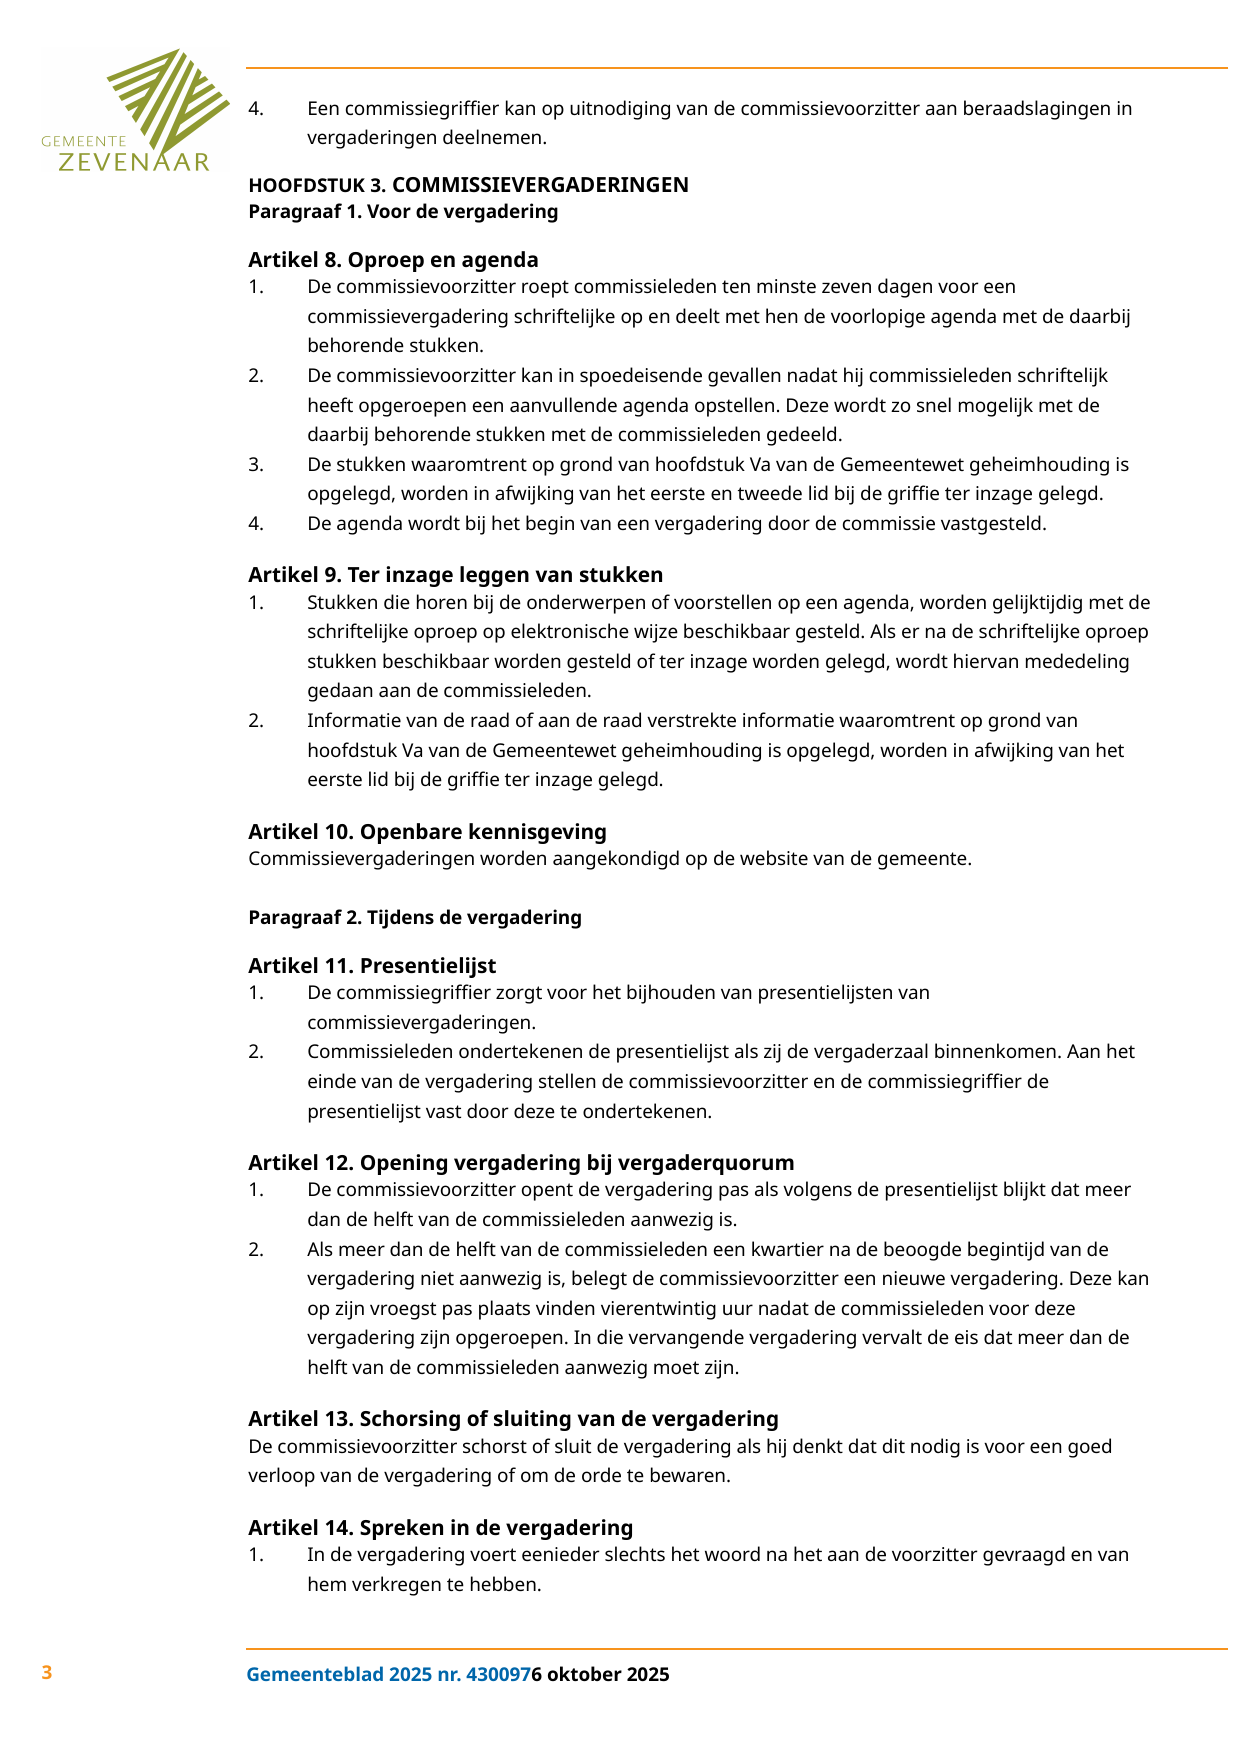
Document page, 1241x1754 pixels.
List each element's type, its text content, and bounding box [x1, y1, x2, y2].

list De agenda wordt bij het begin van een vergadering door de commissie vastgesteld. [248, 510, 1152, 536]
text De commissievoorzitter schorst of sluit de vergadering als hij denkt dat dit nodig is voor een goed verloop van de vergadering of om de orde te bewaren. [248, 1433, 1152, 1488]
text Artikel 12. Opening vergadering bij vergaderquorum [248, 1148, 1152, 1177]
text Artikel 13. Schorsing of sluiting van de vergadering [248, 1404, 1152, 1433]
list De commissievoorzitter opent de vergadering pas als volgens de presentielijst blijkt dat meer dan de helft van de commissieleden aanwezig is. [248, 1177, 1152, 1232]
text Artikel 10. Openbare kennisgeving [248, 817, 1152, 845]
list Stukken die horen bij de onderwerpen of voorstellen op een agenda, worden gelijktijdig met de schriftelijke oproep op elektronische wijze beschikbaar gesteld. Als er na de schriftelijke oproep stukken beschikbaar worden gesteld of ter inzage worden gelegd, wordt hiervan mededeling gedaan aan de commissieleden. [248, 589, 1152, 703]
list De commissievoorzitter kan in spoedeisende gevallen nadat hij commissieleden schriftelijk heeft opgeroepen een aanvullende agenda opstellen. Deze wordt zo snel mogelijk met de daarbij behorende stukken met de commissieleden gedeeld. [248, 362, 1152, 447]
text Paragraaf 1. Voor de vergadering [248, 198, 1152, 224]
text Artikel 11. Presentielijst [248, 951, 1152, 979]
picture [41, 47, 231, 172]
list In de vergadering voert eenieder slechts het woord na het aan de voorzitter gevraagd en van hem verkregen te hebben. [248, 1541, 1152, 1597]
list De commissievoorzitter roept commissieleden ten minste zeven dagen voor een commissievergadering schriftelijke op en deelt met hen de voorlopige agenda met de daarbij behorende stukken. [248, 273, 1152, 358]
text Artikel 14. Spreken in de vergadering [248, 1513, 1152, 1541]
list Een commissiegriffier kan op uitnodiging van de commissievoorzitter aan beraadslagingen in vergaderingen deelnemen. [248, 95, 1152, 150]
list De stukken waaromtrent op grond van hoofdstuk Va van de Gemeentewet geheimhouding is opgelegd, worden in afwijking van het eerste en tweede lid bij de griffie ter inzage gelegd. [248, 451, 1152, 506]
list Als meer dan de helft van de commissieleden een kwartier na de beoogde begintijd van de vergadering niet aanwezig is, belegt de commissievoorzitter een nieuwe vergadering. Deze kan op zijn vroegst pas plaats vinden vierentwintig uur nadat de commissieleden voor deze vergadering zijn opgeroepen. In die vervangende vergadering vervalt de eis dat meer dan de helft van de commissieleden aanwezig moet zijn. [248, 1236, 1152, 1380]
text Artikel 9. Ter inzage leggen van stukken [248, 561, 1152, 589]
text HOOFDSTUK 3. COMMISSIEVERGADERINGEN [248, 170, 1152, 198]
list De commissiegriffier zorgt voor het bijhouden van presentielijsten van commissievergaderingen. [248, 979, 1152, 1035]
list Commissieleden ondertekenen de presentielijst als zij de vergaderzaal binnenkomen. Aan het einde van de vergadering stellen de commissievoorzitter en de commissiegriffier de presentielijst vast door deze te ondertekenen. [248, 1039, 1152, 1123]
text Commissievergaderingen worden aangekondigd op de website van de gemeente. [248, 845, 1152, 871]
text Artikel 8. Oproep en agenda [248, 245, 1152, 273]
text Paragraaf 2. Tijdens de vergadering [248, 904, 1152, 930]
list Informatie van de raad of aan de raad verstrekte informatie waaromtrent op grond van hoofdstuk Va van de Gemeentewet geheimhouding is opgelegd, worden in afwijking van het eerste lid bij de griffie ter inzage gelegd. [248, 707, 1152, 792]
